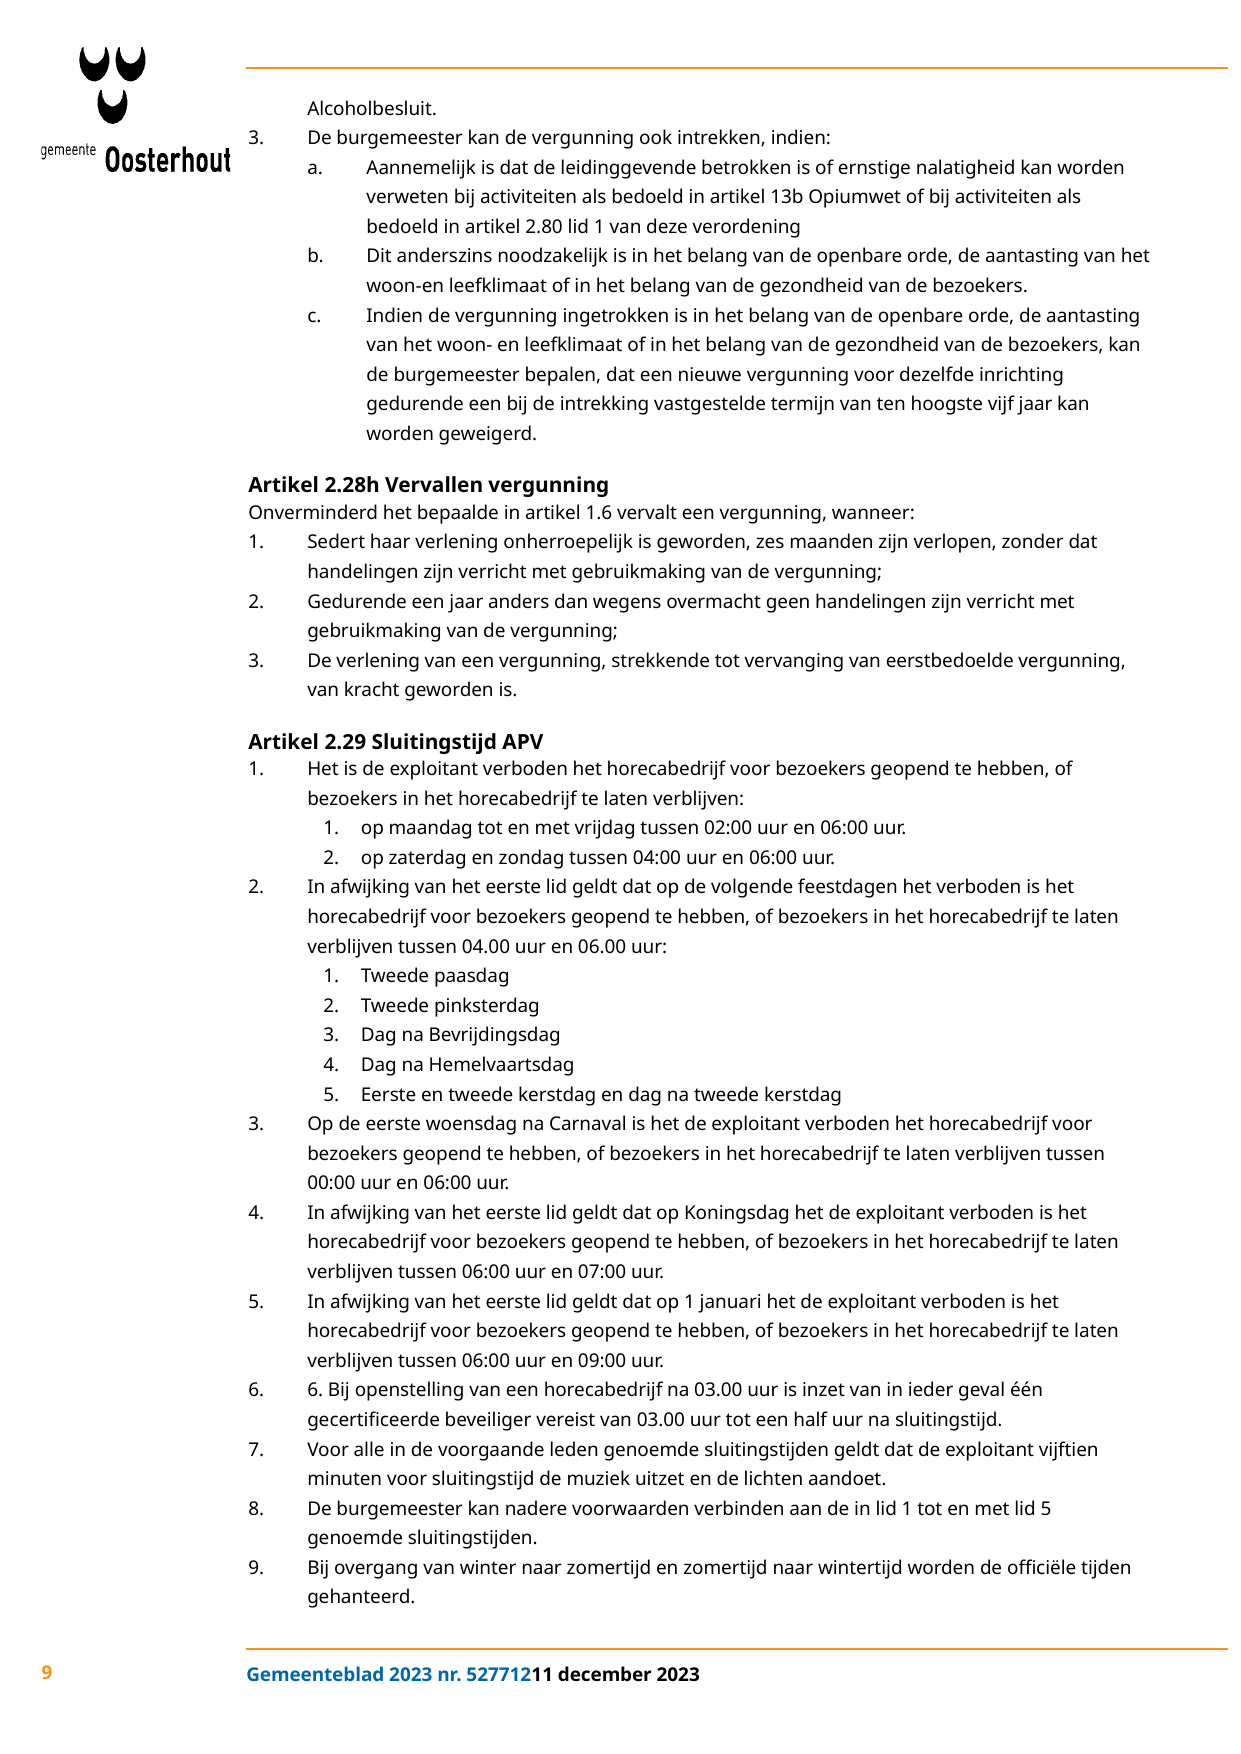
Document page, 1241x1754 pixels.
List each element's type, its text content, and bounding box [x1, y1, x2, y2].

list Voor alle in de voorgaande leden genoemde sluitingstijden geldt dat de exploitant vijftien minuten voor sluitingstijd de muziek uitzet en de lichten aandoet. [248, 1436, 1152, 1491]
list Gedurende een jaar anders dan wegens overmacht geen handelingen zijn verricht met gebruikmaking van de vergunning; [248, 588, 1152, 643]
list Indien de vergunning ingetrokken is in het belang van de openbare orde, de aantasting van het woon- en leefklimaat of in het belang van de gezondheid van de bezoekers, kan de burgemeester bepalen, dat een nieuwe vergunning voor dezelfde inrichting gedurende een bij de intrekking vastgestelde termijn van ten hoogste vijf jaar kan worden geweigerd. [307, 302, 1152, 446]
list Eerste en tweede kerstdag en dag na tweede kerstdag [323, 1081, 1152, 1107]
list Dag na Hemelvaartsdag [323, 1051, 1152, 1077]
list In afwijking van het eerste lid geldt dat op Koningsdag het de exploitant verboden is het horecabedrijf voor bezoekers geopend te hebben, of bezoekers in het horecabedrijf te laten verblijven tussen 06:00 uur en 07:00 uur. [248, 1199, 1152, 1284]
list Aannemelijk is dat de leidinggevende betrokken is of ernstige nalatigheid kan worden verweten bij activiteiten als bedoeld in artikel 13b Opiumwet of bij activiteiten als bedoeld in artikel 2.80 lid 1 van deze verordening [307, 154, 1152, 239]
list Sedert haar verlening onherroepelijk is geworden, zes maanden zijn verlopen, zonder dat handelingen zijn verricht met gebruikmaking van de vergunning; [248, 529, 1152, 584]
list Het is de exploitant verboden het horecabedrijf voor bezoekers geopend te hebben, of bezoekers in het horecabedrijf te laten verblijven: [248, 755, 1152, 811]
list Alcoholbesluit. [248, 95, 1152, 121]
list De burgemeester kan nadere voorwaarden verbinden aan de in lid 1 tot en met lid 5 genoemde sluitingstijden. [248, 1495, 1152, 1550]
list Tweede paasdag [323, 962, 1152, 988]
text Artikel 2.28h Vervallen vergunning [248, 471, 1152, 499]
list op zaterdag en zondag tussen 04:00 uur en 06:00 uur. [323, 844, 1152, 870]
list De verlening van een vergunning, strekkende tot vervanging van eerstbedoelde vergunning, van kracht geworden is. [248, 647, 1152, 702]
list Bij overgang van winter naar zomertijd en zomertijd naar wintertijd worden de officiële tijden gehanteerd. [248, 1554, 1152, 1609]
picture [41, 47, 231, 172]
text Artikel 2.29 Sluitingstijd APV [248, 727, 1152, 755]
list In afwijking van het eerste lid geldt dat op de volgende feestdagen het verboden is het horecabedrijf voor bezoekers geopend te hebben, of bezoekers in het horecabedrijf te laten verblijven tussen 04.00 uur en 06.00 uur: [248, 874, 1152, 959]
list De burgemeester kan de vergunning ook intrekken, indien: [248, 124, 1152, 150]
list Tweede pinksterdag [323, 992, 1152, 1018]
list 6. Bij openstelling van een horecabedrijf na 03.00 uur is inzet van in ieder geval één gecertificeerde beveiliger vereist van 03.00 uur tot een half uur na sluitingstijd. [248, 1377, 1152, 1432]
text Onverminderd het bepaalde in artikel 1.6 vervalt een vergunning, wanneer: [248, 499, 1152, 525]
list Op de eerste woensdag na Carnaval is het de exploitant verboden het horecabedrijf voor bezoekers geopend te hebben, of bezoekers in het horecabedrijf te laten verblijven tussen 00:00 uur en 06:00 uur. [248, 1110, 1152, 1195]
list Dit anderszins noodzakelijk is in het belang van de openbare orde, de aantasting van het woon-en leefklimaat of in het belang van de gezondheid van de bezoekers. [307, 243, 1152, 298]
list Dag na Bevrijdingsdag [323, 1022, 1152, 1047]
list op maandag tot en met vrijdag tussen 02:00 uur en 06:00 uur. [323, 814, 1152, 840]
list In afwijking van het eerste lid geldt dat op 1 januari het de exploitant verboden is het horecabedrijf voor bezoekers geopend te hebben, of bezoekers in het horecabedrijf te laten verblijven tussen 06:00 uur en 09:00 uur. [248, 1288, 1152, 1373]
